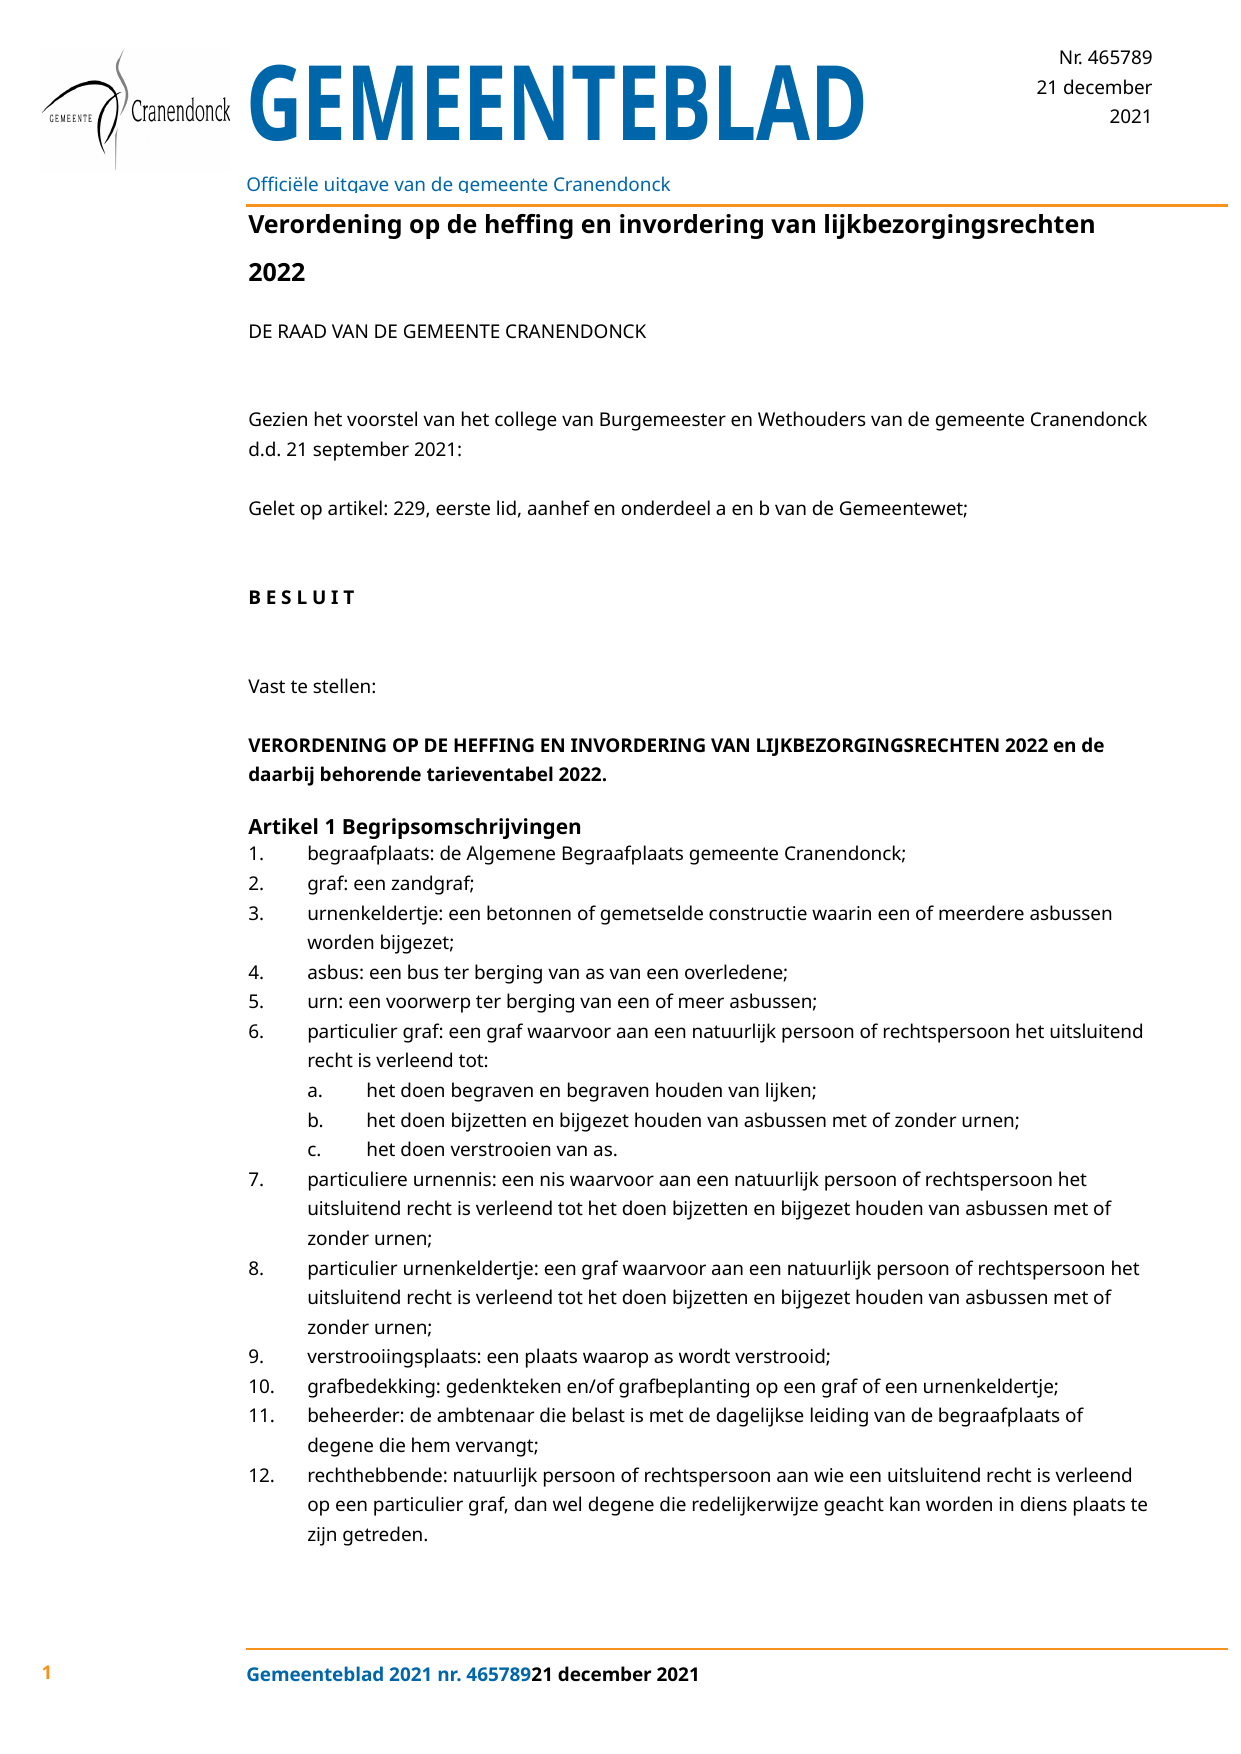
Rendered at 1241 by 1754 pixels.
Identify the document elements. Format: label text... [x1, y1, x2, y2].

picture [41, 47, 231, 172]
text VERORDENING OP DE HEFFING EN INVORDERING VAN LIJKBEZORGINGSRECHTEN 2022 en de daarbij behorende tarieventabel 2022. [248, 732, 1152, 787]
list asbus: een bus ter berging van as van een overledene; [248, 959, 1152, 984]
list particulier graf: een graf waarvoor aan een natuurlijk persoon of rechtspersoon het uitsluitend recht is verleend tot: [248, 1018, 1152, 1073]
text Gelet op artikel: 229, eerste lid, aanhef en onderdeel a en b van de Gemeentewet; [248, 495, 1152, 521]
text DE RAAD VAN DE GEMEENTE CRANENDONCK [248, 318, 1152, 344]
list particulier urnenkeldertje: een graf waarvoor aan een natuurlijk persoon of rechtspersoon het uitsluitend recht is verleend tot het doen bijzetten en bijgezet houden van asbussen met of zonder urnen; [248, 1255, 1152, 1339]
list rechthebbende: natuurlijk persoon of rechtspersoon aan wie een uitsluitend recht is verleend op een particulier graf, dan wel degene die redelijkerwijze geacht kan worden in diens plaats te zijn getreden. [248, 1462, 1152, 1547]
text Vast te stellen: [248, 673, 1152, 699]
list grafbedekking: gedenkteken en/of grafbeplanting op een graf of een urnenkeldertje; [248, 1373, 1152, 1399]
list particuliere urnennis: een nis waarvoor aan een natuurlijk persoon of rechtspersoon het uitsluitend recht is verleend tot het doen bijzetten en bijgezet houden van asbussen met of zonder urnen; [248, 1166, 1152, 1251]
list urn: een voorwerp ter berging van een of meer asbussen; [248, 988, 1152, 1014]
text Verordening op de heffing en invordering van lijkbezorgingsrechten 2022 [248, 207, 1152, 288]
list het doen verstrooien van as. [307, 1136, 1152, 1162]
list het doen begraven en begraven houden van lijken; [307, 1077, 1152, 1103]
text B E S L U I T [248, 584, 1152, 610]
list graf: een zandgraf; [248, 870, 1152, 896]
list verstrooiingsplaats: een plaats waarop as wordt verstrooid; [248, 1343, 1152, 1369]
list het doen bijzetten en bijgezet houden van asbussen met of zonder urnen; [307, 1107, 1152, 1132]
list begraafplaats: de Algemene Begraafplaats gemeente Cranendonck; [248, 841, 1152, 866]
list urnenkeldertje: een betonnen of gemetselde constructie waarin een of meerdere asbussen worden bijgezet; [248, 900, 1152, 955]
list beheerder: de ambtenaar die belast is met de dagelijkse leiding van de begraafplaats of degene die hem vervangt; [248, 1403, 1152, 1458]
text Gezien het voorstel van het college van Burgemeester en Wethouders van de gemeente Cranendonck d.d. 21 september 2021: [248, 407, 1152, 462]
text Artikel 1 Begripsomschrijvingen [248, 812, 1152, 841]
